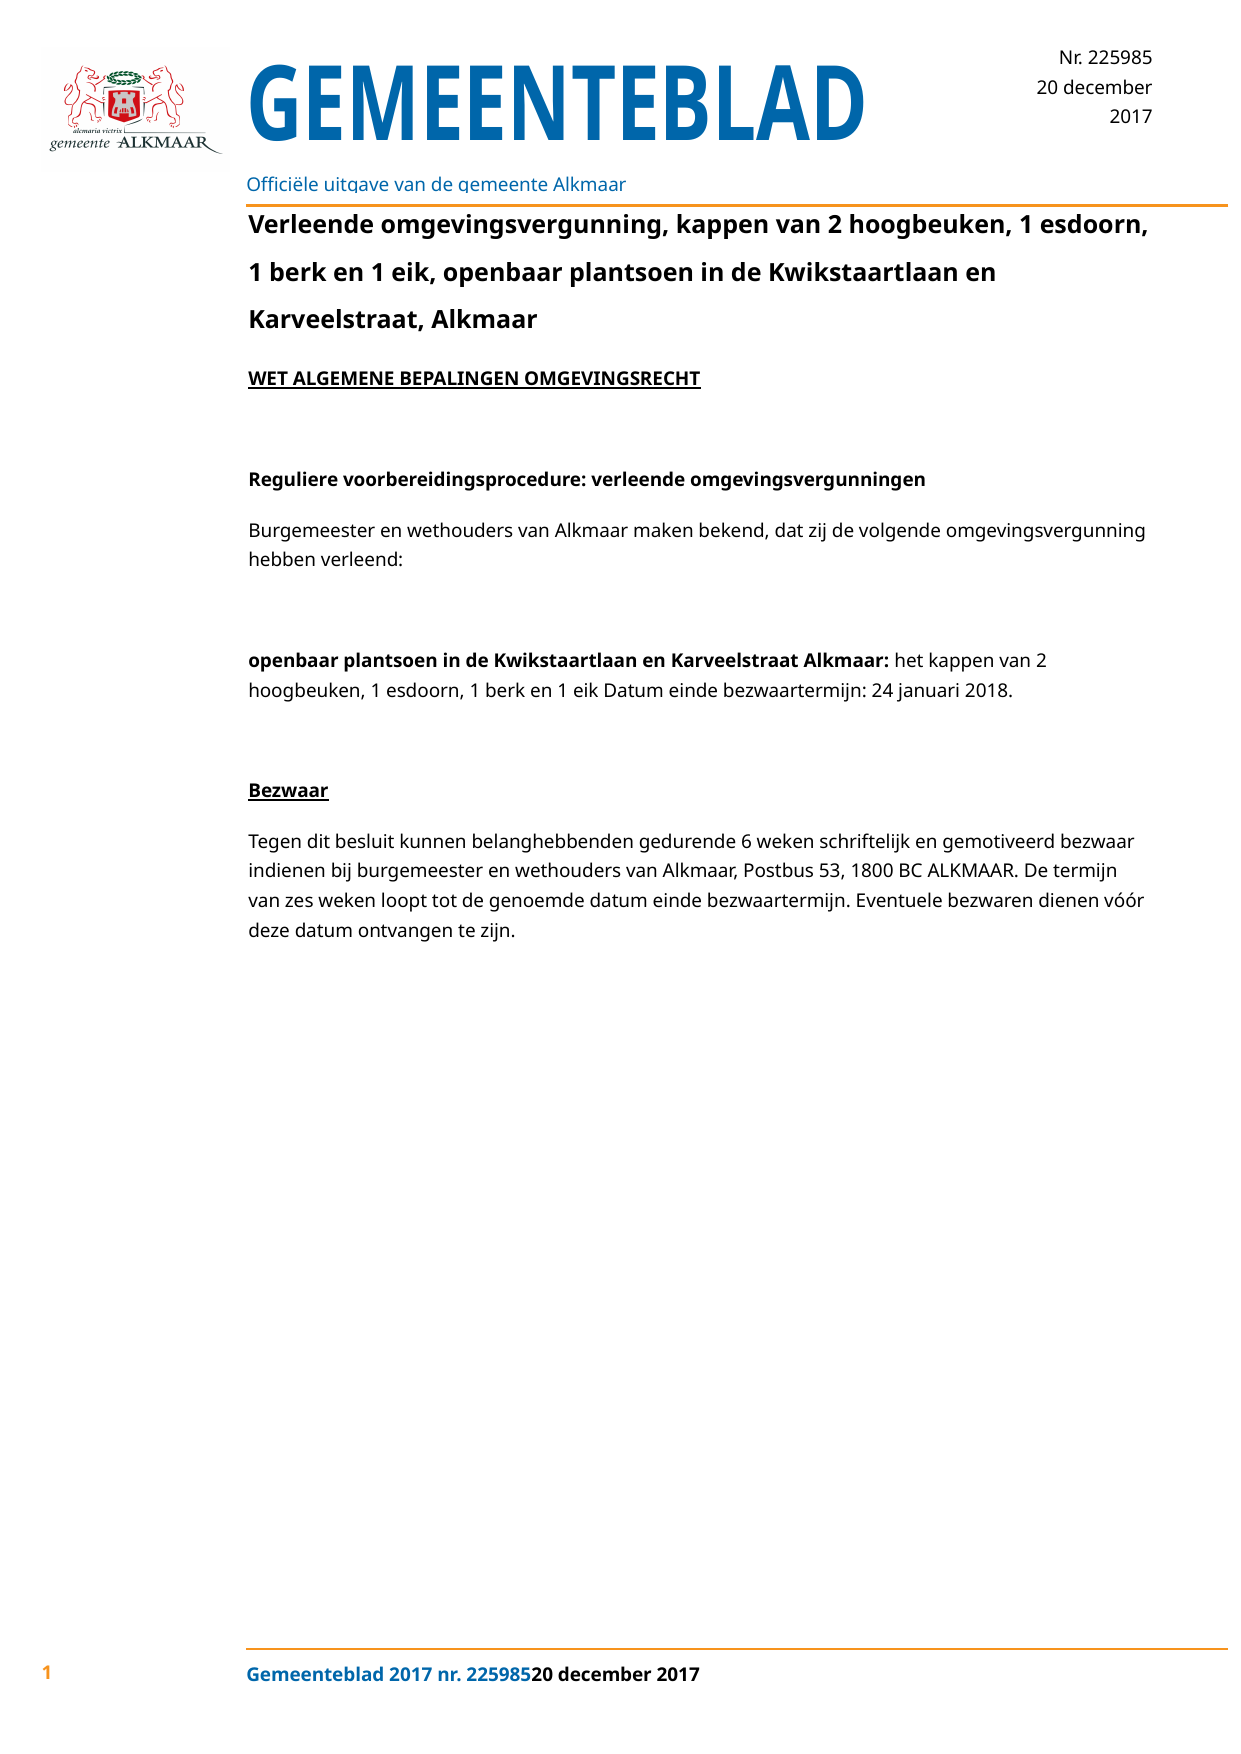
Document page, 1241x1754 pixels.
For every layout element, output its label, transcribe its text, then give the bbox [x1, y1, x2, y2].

picture [41, 47, 231, 172]
text Tegen dit besluit kunnen belanghebbenden gedurende 6 weken schriftelijk en gemotiveerd bezwaar indienen bij burgemeester en wethouders van Alkmaar, Postbus 53, 1800 BC ALKMAAR. De termijn van zes weken loopt tot de genoemde datum einde bezwaartermijn. Eventuele bezwaren dienen vóór deze datum ontvangen te zijn. [248, 828, 1152, 942]
text WET ALGEMENE BEPALINGEN OMGEVINGSRECHT [248, 366, 1152, 391]
text Bezwaar [248, 778, 1152, 803]
text Verleende omgevingsvergunning, kappen van 2 hoogbeuken, 1 esdoorn, 1 berk en 1 eik, openbaar plantsoen in de Kwikstaartlaan en Karveelstraat, Alkmaar [248, 207, 1152, 336]
text Burgemeester en wethouders van Alkmaar maken bekend, dat zij de volgende omgevingsvergunning hebben verleend: [248, 517, 1152, 572]
text openbaar plantsoen in de Kwikstaartlaan en Karveelstraat Alkmaar: het kappen van 2 hoogbeuken, 1 esdoorn, 1 berk en 1 eik Datum einde bezwaartermijn: 24 januari 2018. [248, 647, 1152, 702]
text Reguliere voorbereidingsprocedure: verleende omgevingsvergunningen [248, 466, 1152, 492]
